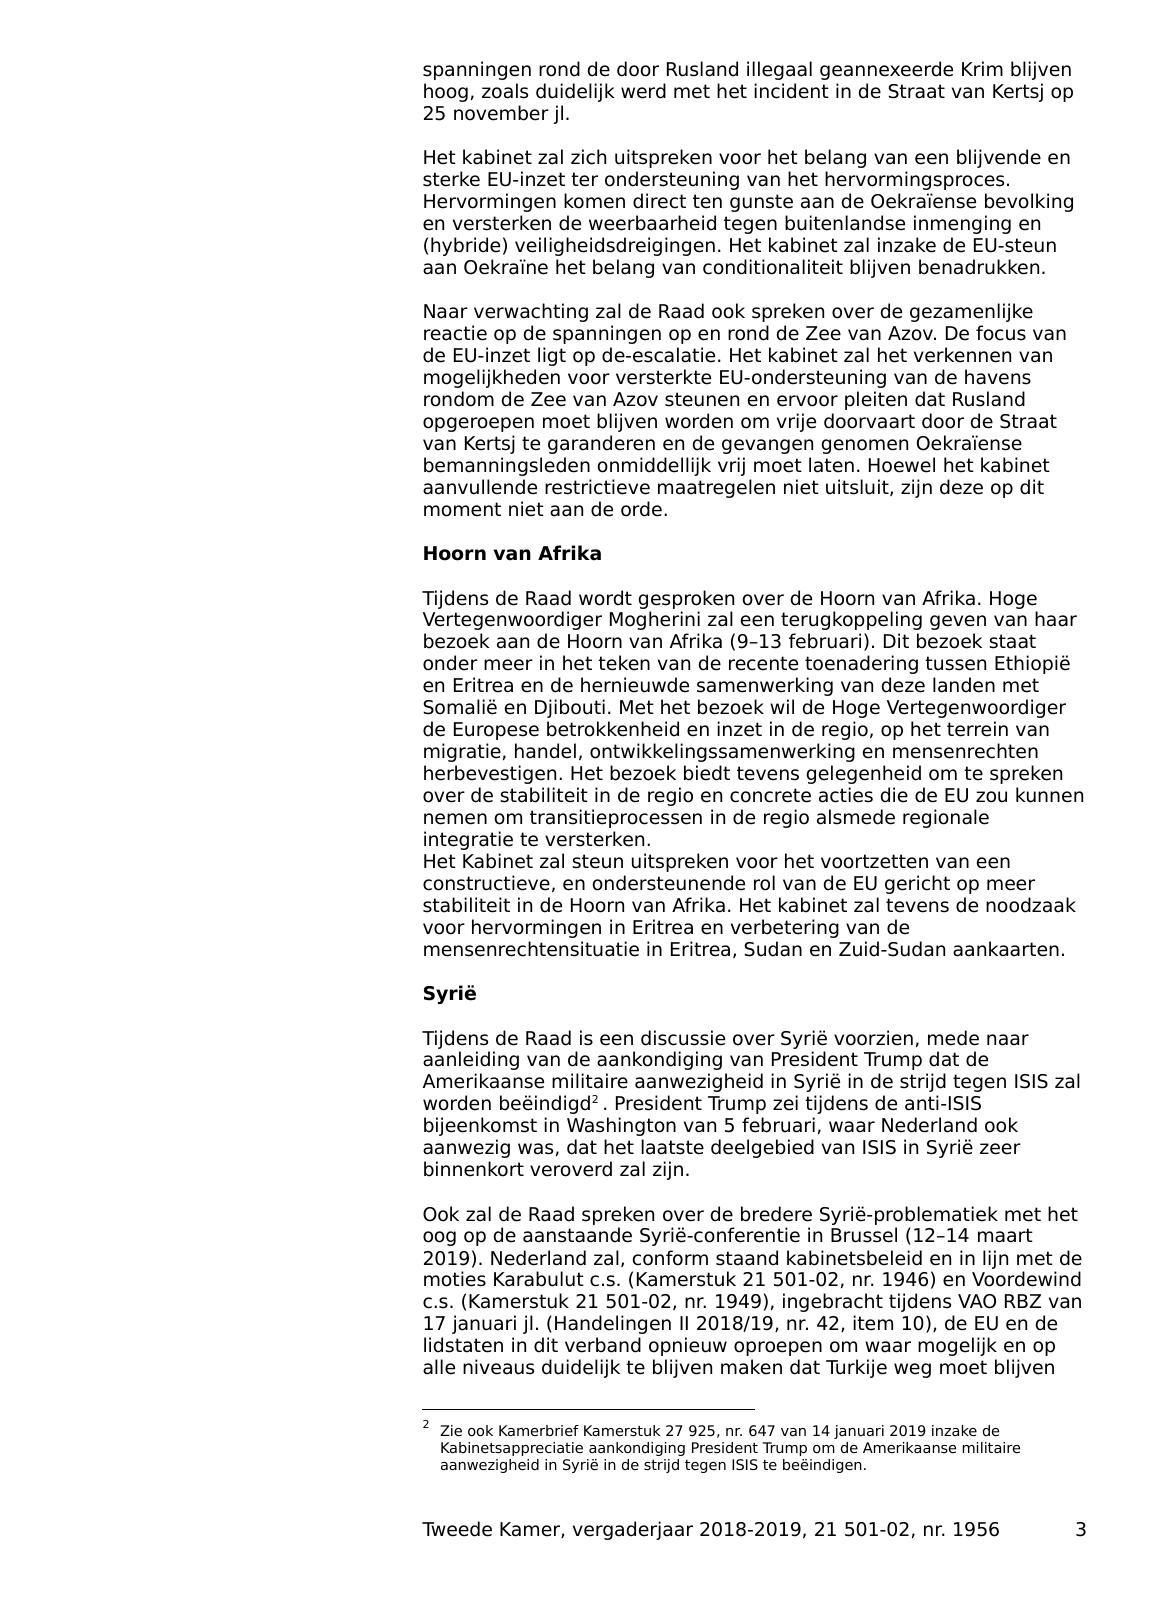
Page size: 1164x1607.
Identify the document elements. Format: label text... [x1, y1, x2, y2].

subtitle Hoorn van Afrika [422, 543, 1087, 565]
text spanningen rond de door Rusland illegaal geannexeerde Krim blijven hoog, zoals duidelijk werd met het incident in de Straat van Kertsj op 25 november jl. [422, 59, 1087, 125]
text Zie ook Kamerbrief Kamerstuk 27 925, nr. 647 van 14 januari 2019 inzake de Kabinetsappreciatie aankondiging President Trump om de Amerikaanse militaire aanwezigheid in Syrië in de strijd tegen ISIS te beëindigen. [422, 1418, 1087, 1474]
text Ook zal de Raad spreken over de bredere Syrië-problematiek met het oog op de aanstaande Syrië-conferentie in Brussel (12–14 maart 2019). Nederland zal, conform staand kabinetsbeleid en in lijn met de moties Karabulut c.s. (Kamerstuk 21 501-02, nr. 1946) en Voordewind c.s. (Kamerstuk 21 501-02, nr. 1949), ingebracht tijdens VAO RBZ van 17 januari jl. (Handelingen II 2018/19, nr. 42, item 10), de EU en de lidstaten in dit verband opnieuw oproepen om waar mogelijk en op alle niveaus duidelijk te blijven maken dat Turkije weg moet blijven [422, 1203, 1087, 1379]
text Tijdens de Raad wordt gesproken over de Hoorn van Afrika. Hoge Vertegenwoordiger Mogherini zal een terugkoppeling geven van haar bezoek aan de Hoorn van Afrika (9–13 februari). Dit bezoek staat onder meer in het teken van de recente toenadering tussen Ethiopië en Eritrea en de hernieuwde samenwerking van deze landen met Somalië en Djibouti. Met het bezoek wil de Hoge Vertegenwoordiger de Europese betrokkenheid en inzet in de regio, op het terrein van migratie, handel, ontwikkelingssamenwerking en mensenrechten herbevestigen. Het bezoek biedt tevens gelegenheid om te spreken over de stabiliteit in de regio en concrete acties die de EU zou kunnen nemen om transitieprocessen in de regio alsmede regionale integratie te versterken. [422, 587, 1087, 851]
text Het kabinet zal zich uitspreken voor het belang van een blijvende en sterke EU-inzet ter ondersteuning van het hervormingsproces. Hervormingen komen direct ten gunste aan de Oekraïense bevolking en versterken de weerbaarheid tegen buitenlandse inmenging en (hybride) veiligheidsdreigingen. Het kabinet zal inzake de EU-steun aan Oekraïne het belang van conditionaliteit blijven benadrukken. [422, 147, 1087, 279]
text Het Kabinet zal steun uitspreken voor het voortzetten van een constructieve, en ondersteunende rol van de EU gericht op meer stabiliteit in de Hoorn van Afrika. Het kabinet zal tevens de noodzaak voor hervormingen in Eritrea en verbetering van de mensenrechtensituatie in Eritrea, Sudan en Zuid-Sudan aankaarten. [422, 851, 1087, 961]
text Naar verwachting zal de Raad ook spreken over de gezamenlijke reactie op de spanningen op en rond de Zee van Azov. De focus van de EU-inzet ligt op de-escalatie. Het kabinet zal het verkennen van mogelijkheden voor versterkte EU-ondersteuning van de havens rondom de Zee van Azov steunen en ervoor pleiten dat Rusland opgeroepen moet blijven worden om vrije doorvaart door de Straat van Kertsj te garanderen en de gevangen genomen Oekraïense bemanningsleden onmiddellijk vrij moet laten. Hoewel het kabinet aanvullende restrictieve maatregelen niet uitsluit, zijn deze op dit moment niet aan de orde. [422, 301, 1087, 521]
subtitle Syrië [422, 983, 1087, 1005]
text Tijdens de Raad is een discussie over Syrië voorzien, mede naar aanleiding van de aankondiging van President Trump dat de Amerikaanse militaire aanwezigheid in Syrië in de strijd tegen ISIS zal worden beëindigd. President Trump zei tijdens de anti-ISIS bijeenkomst in Washington van 5 februari, waar Nederland ook aanwezig was, dat het laatste deelgebied van ISIS in Syrië zeer binnenkort veroverd zal zijn. [422, 1027, 1087, 1181]
